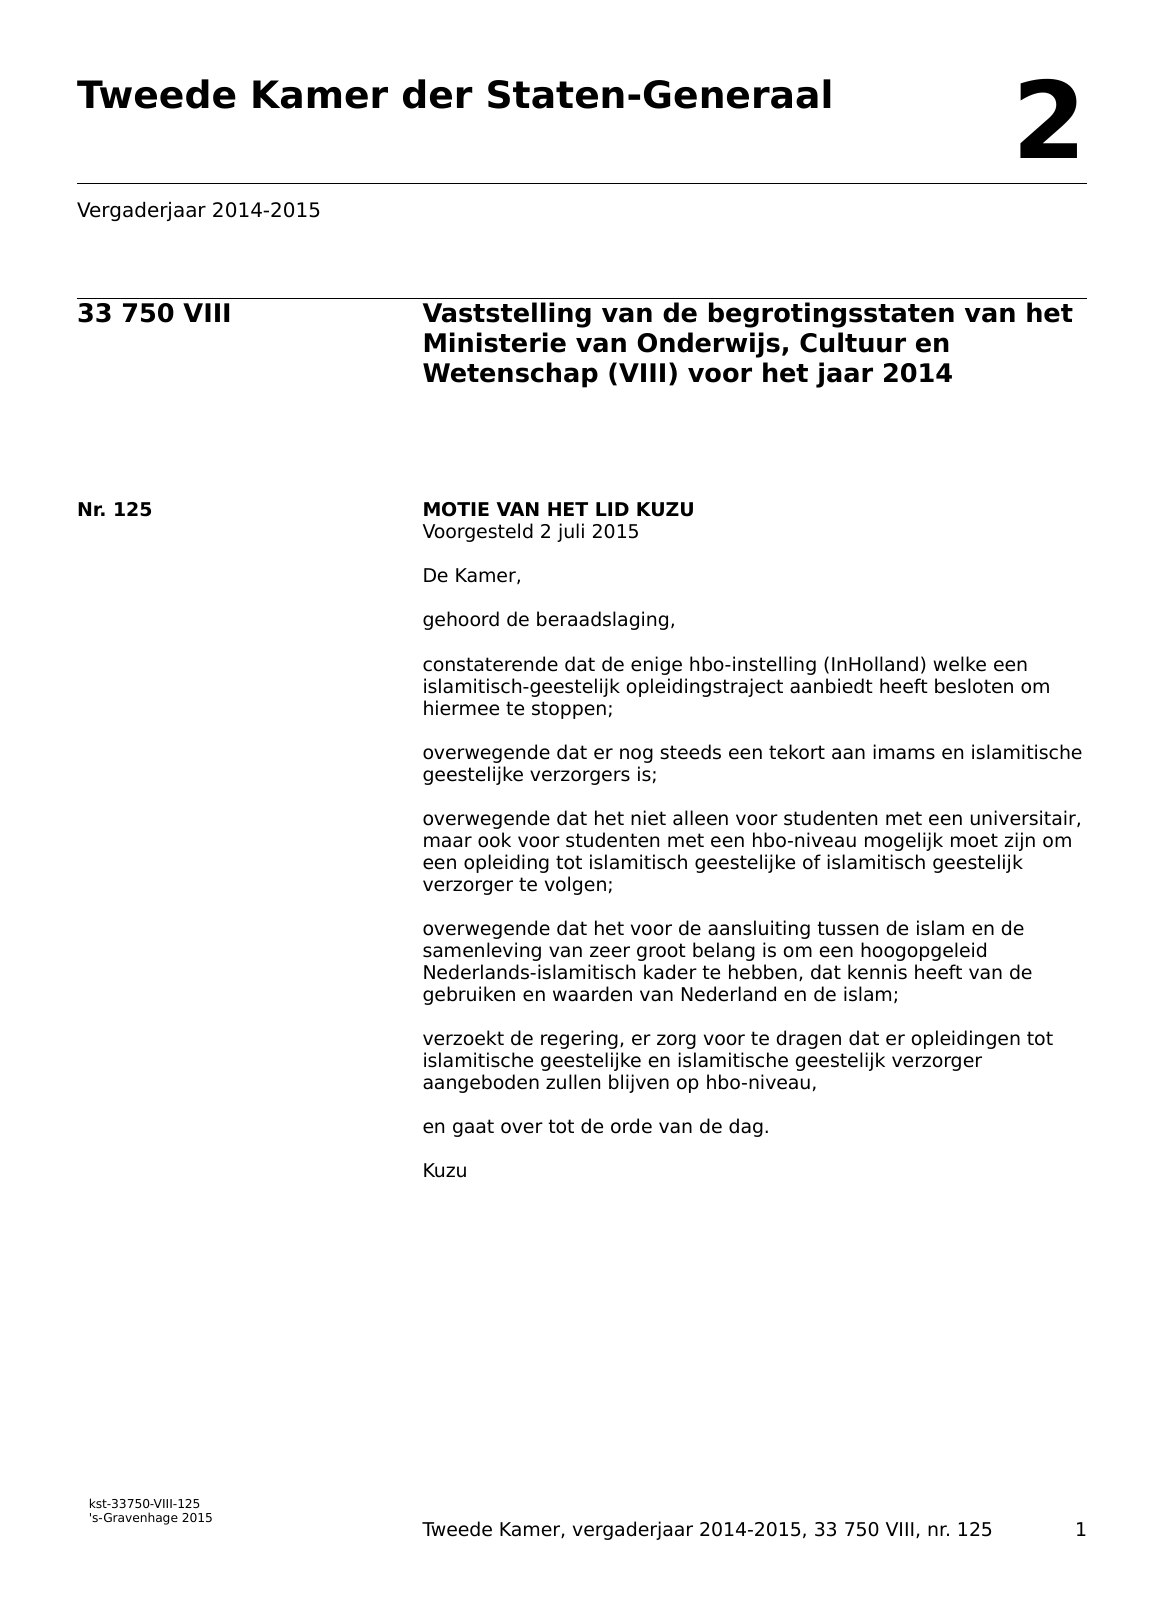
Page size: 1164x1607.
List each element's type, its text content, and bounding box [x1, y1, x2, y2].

text overwegende dat er nog steeds een tekort aan imams en islamitische geestelijke verzorgers is; [422, 742, 1087, 786]
text gehoord de beraadslaging, [422, 609, 1087, 631]
text overwegende dat het niet alleen voor studenten met een universitair, maar ook voor studenten met een hbo-niveau mogelijk moet zijn om een opleiding tot islamitisch geestelijke of islamitisch geestelijk verzorger te volgen; [422, 808, 1087, 896]
subtitle 33 750 VIII Vaststelling van de begrotingsstaten van het Ministerie van Onderwijs, Cultuur en Wetenschap (VIII) voor het jaar 2014 [77, 299, 1087, 388]
text en gaat over tot de orde van de dag. [422, 1116, 1087, 1138]
text Kuzu [422, 1160, 1087, 1182]
table_header 2 [886, 59, 1087, 183]
text Voorgesteld 2 juli 2015 [422, 521, 1087, 543]
table_cell Vergaderjaar 2014-2015 [77, 184, 1087, 298]
text 's-Gravenhage 2015 [88, 1511, 323, 1525]
subtitle Nr. 125 MOTIE VAN HET LID KUZU [77, 499, 1087, 521]
table_header Tweede Kamer der Staten-Generaal [77, 59, 886, 183]
text overwegende dat het voor de aansluiting tussen de islam en de samenleving van zeer groot belang is om een hoogopgeleid Nederlands-islamitisch kader te hebben, dat kennis heeft van de gebruiken en waarden van Nederland en de islam; [422, 918, 1087, 1006]
text constaterende dat de enige hbo-instelling (InHolland) welke een islamitisch-geestelijk opleidingstraject aanbiedt heeft besloten om hiermee te stoppen; [422, 653, 1087, 719]
text kst-33750-VIII-125 [88, 1497, 323, 1511]
text verzoekt de regering, er zorg voor te dragen dat er opleidingen tot islamitische geestelijke en islamitische geestelijk verzorger aangeboden zullen blijven op hbo-niveau, [422, 1028, 1087, 1094]
text De Kamer, [422, 565, 1087, 587]
